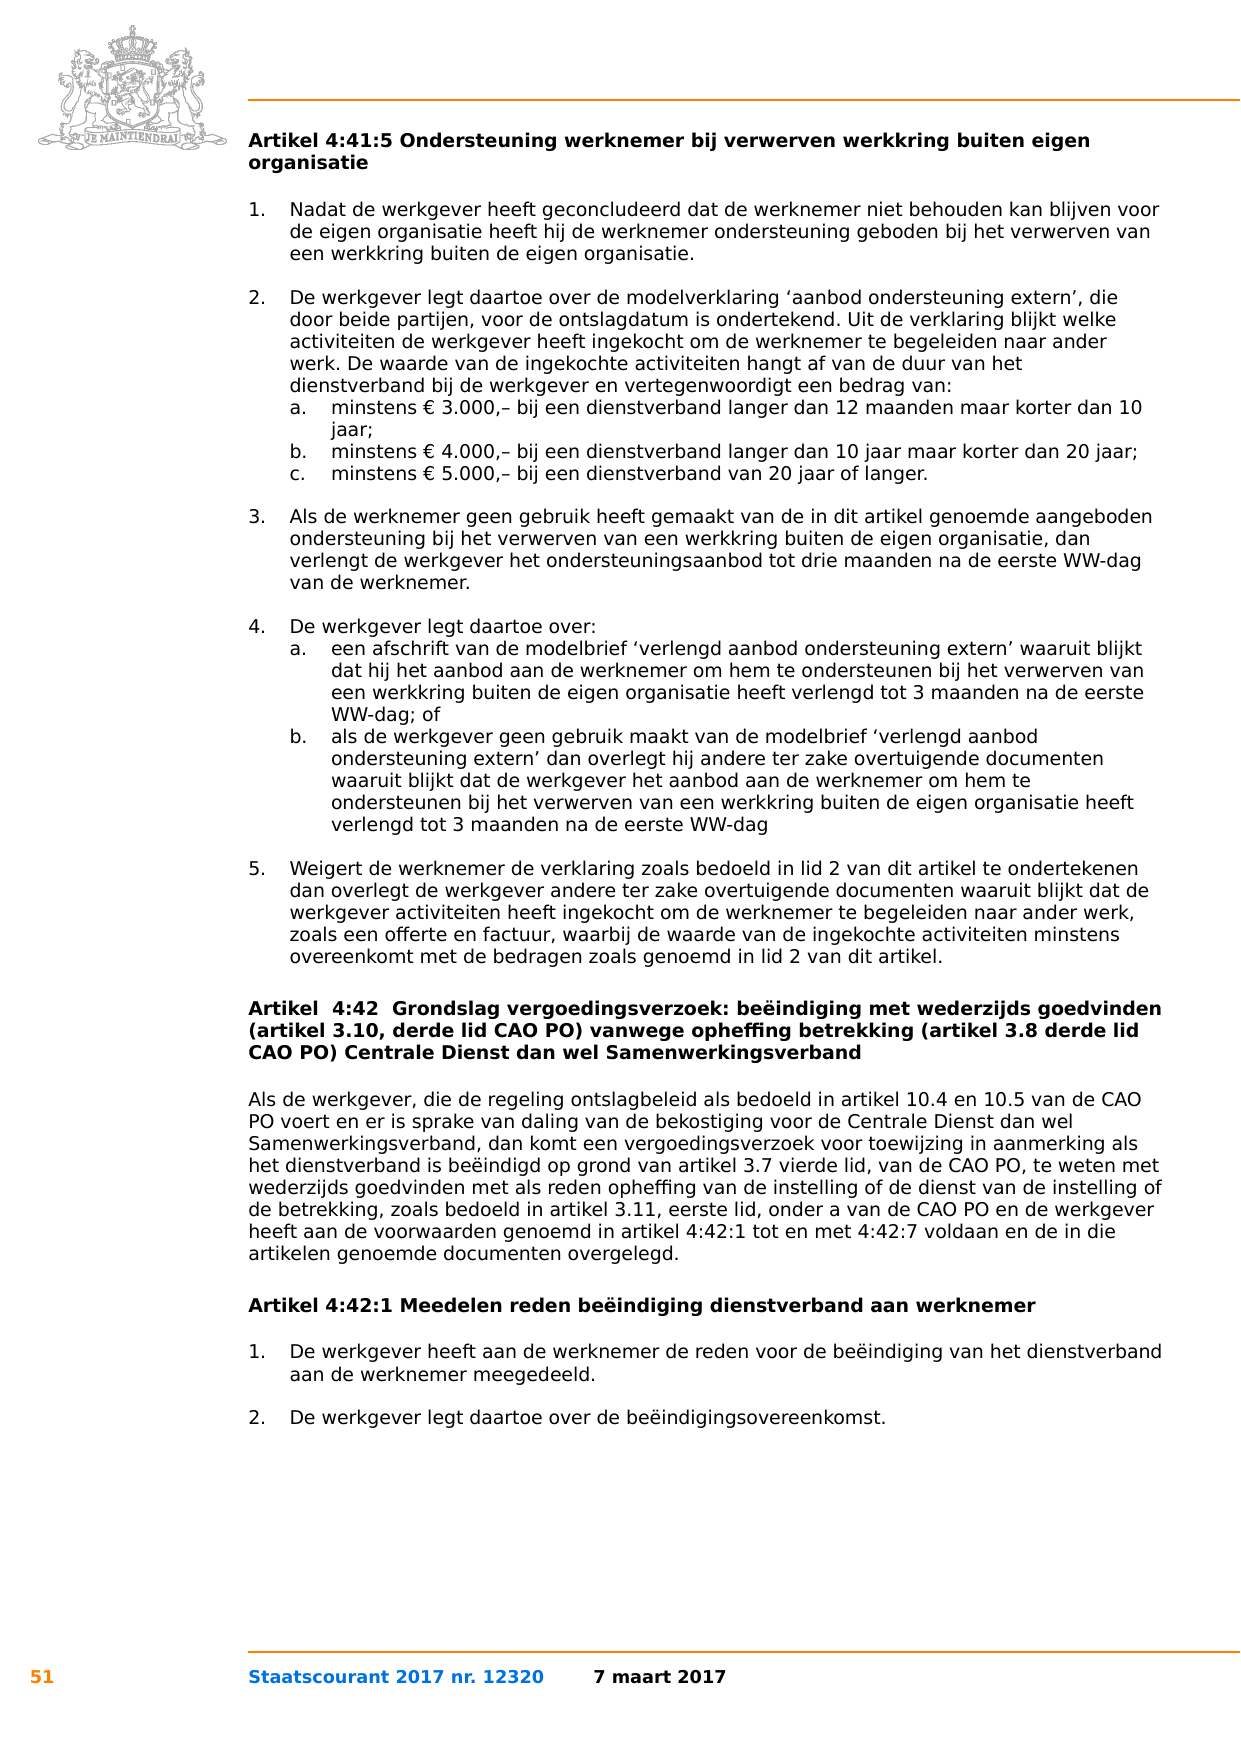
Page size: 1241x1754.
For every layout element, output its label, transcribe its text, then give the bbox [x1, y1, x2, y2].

text a. een afschrift van de modelbrief ‘verlengd aanbod ondersteuning extern’ waaruit blijkt dat hij het aanbod aan de werknemer om hem te ondersteunen bij het verwerven van een werkkring buiten de eigen organisatie heeft verlengd tot 3 maanden na de eerste WW-dag; of [289, 638, 1163, 726]
subtitle Artikel 4:41:5 Ondersteuning werknemer bij verwerven werkkring buiten eigen organisatie [248, 130, 1163, 174]
text 5. Weigert de werknemer de verklaring zoals bedoeld in lid 2 van dit artikel te ondertekenen dan overlegt de werkgever andere ter zake overtuigende documenten waaruit blijkt dat de werkgever activiteiten heeft ingekocht om de werknemer te begeleiden naar ander werk, zoals een offerte en factuur, waarbij de waarde van de ingekochte activiteiten minstens overeenkomt met de bedragen zoals genoemd in lid 2 van dit artikel. [248, 858, 1163, 968]
text 2. De werkgever legt daartoe over de beëindigingsovereenkomst. [248, 1407, 1163, 1429]
text a. minstens € 3.000,– bij een dienstverband langer dan 12 maanden maar korter dan 10 jaar; [289, 397, 1163, 441]
text Als de werkgever, die de regeling ontslagbeleid als bedoeld in artikel 10.4 en 10.5 van de CAO PO voert en er is sprake van daling van de bekostiging voor de Centrale Dienst dan wel Samenwerkingsverband, dan komt een vergoedingsverzoek voor toewijzing in aanmerking als het dienstverband is beëindigd op grond van artikel 3.7 vierde lid, van de CAO PO, te weten met wederzijds goedvinden met als reden opheffing van de instelling of de dienst van de instelling of de betrekking, zoals bedoeld in artikel 3.11, eerste lid, onder a van de CAO PO en de werkgever heeft aan de voorwaarden genoemd in artikel 4:42:1 tot en met 4:42:7 voldaan en de in die artikelen genoemde documenten overgelegd. [248, 1089, 1163, 1264]
text 1. De werkgever heeft aan de werknemer de reden voor de beëindiging van het dienstverband aan de werknemer meegedeeld. [248, 1341, 1163, 1385]
text 4. De werkgever legt daartoe over: [248, 616, 1163, 638]
text 3. Als de werknemer geen gebruik heeft gemaakt van de in dit artikel genoemde aangeboden ondersteuning bij het verwerven van een werkkring buiten de eigen organisatie, dan verlengt de werkgever het ondersteuningsaanbod tot drie maanden na de eerste WW-dag van de werknemer. [248, 506, 1163, 594]
subtitle Artikel 4:42 Grondslag vergoedingsverzoek: beëindiging met wederzijds goedvinden (artikel 3.10, derde lid CAO PO) vanwege opheffing betrekking (artikel 3.8 derde lid CAO PO) Centrale Dienst dan wel Samenwerkingsverband [248, 998, 1163, 1064]
text 2. De werkgever legt daartoe over de modelverklaring ‘aanbod ondersteuning extern’, die door beide partijen, voor de ontslagdatum is ondertekend. Uit de verklaring blijkt welke activiteiten de werkgever heeft ingekocht om de werknemer te begeleiden naar ander werk. De waarde van de ingekochte activiteiten hangt af van de duur van het dienstverband bij de werkgever en vertegenwoordigt een bedrag van: [248, 287, 1163, 397]
text c. minstens € 5.000,– bij een dienstverband van 20 jaar of langer. [289, 462, 1163, 484]
text b. als de werkgever geen gebruik maakt van de modelbrief ‘verlengd aanbod ondersteuning extern’ dan overlegt hij andere ter zake overtuigende documenten waaruit blijkt dat de werkgever het aanbod aan de werknemer om hem te ondersteunen bij het verwerven van een werkkring buiten de eigen organisatie heeft verlengd tot 3 maanden na de eerste WW-dag [289, 726, 1163, 836]
picture [38, 25, 227, 150]
subtitle Artikel 4:42:1 Meedelen reden beëindiging dienstverband aan werknemer [248, 1294, 1163, 1316]
text b. minstens € 4.000,– bij een dienstverband langer dan 10 jaar maar korter dan 20 jaar; [289, 441, 1163, 462]
text 1. Nadat de werkgever heeft geconcludeerd dat de werknemer niet behouden kan blijven voor de eigen organisatie heeft hij de werknemer ondersteuning geboden bij het verwerven van een werkkring buiten de eigen organisatie. [248, 199, 1163, 265]
